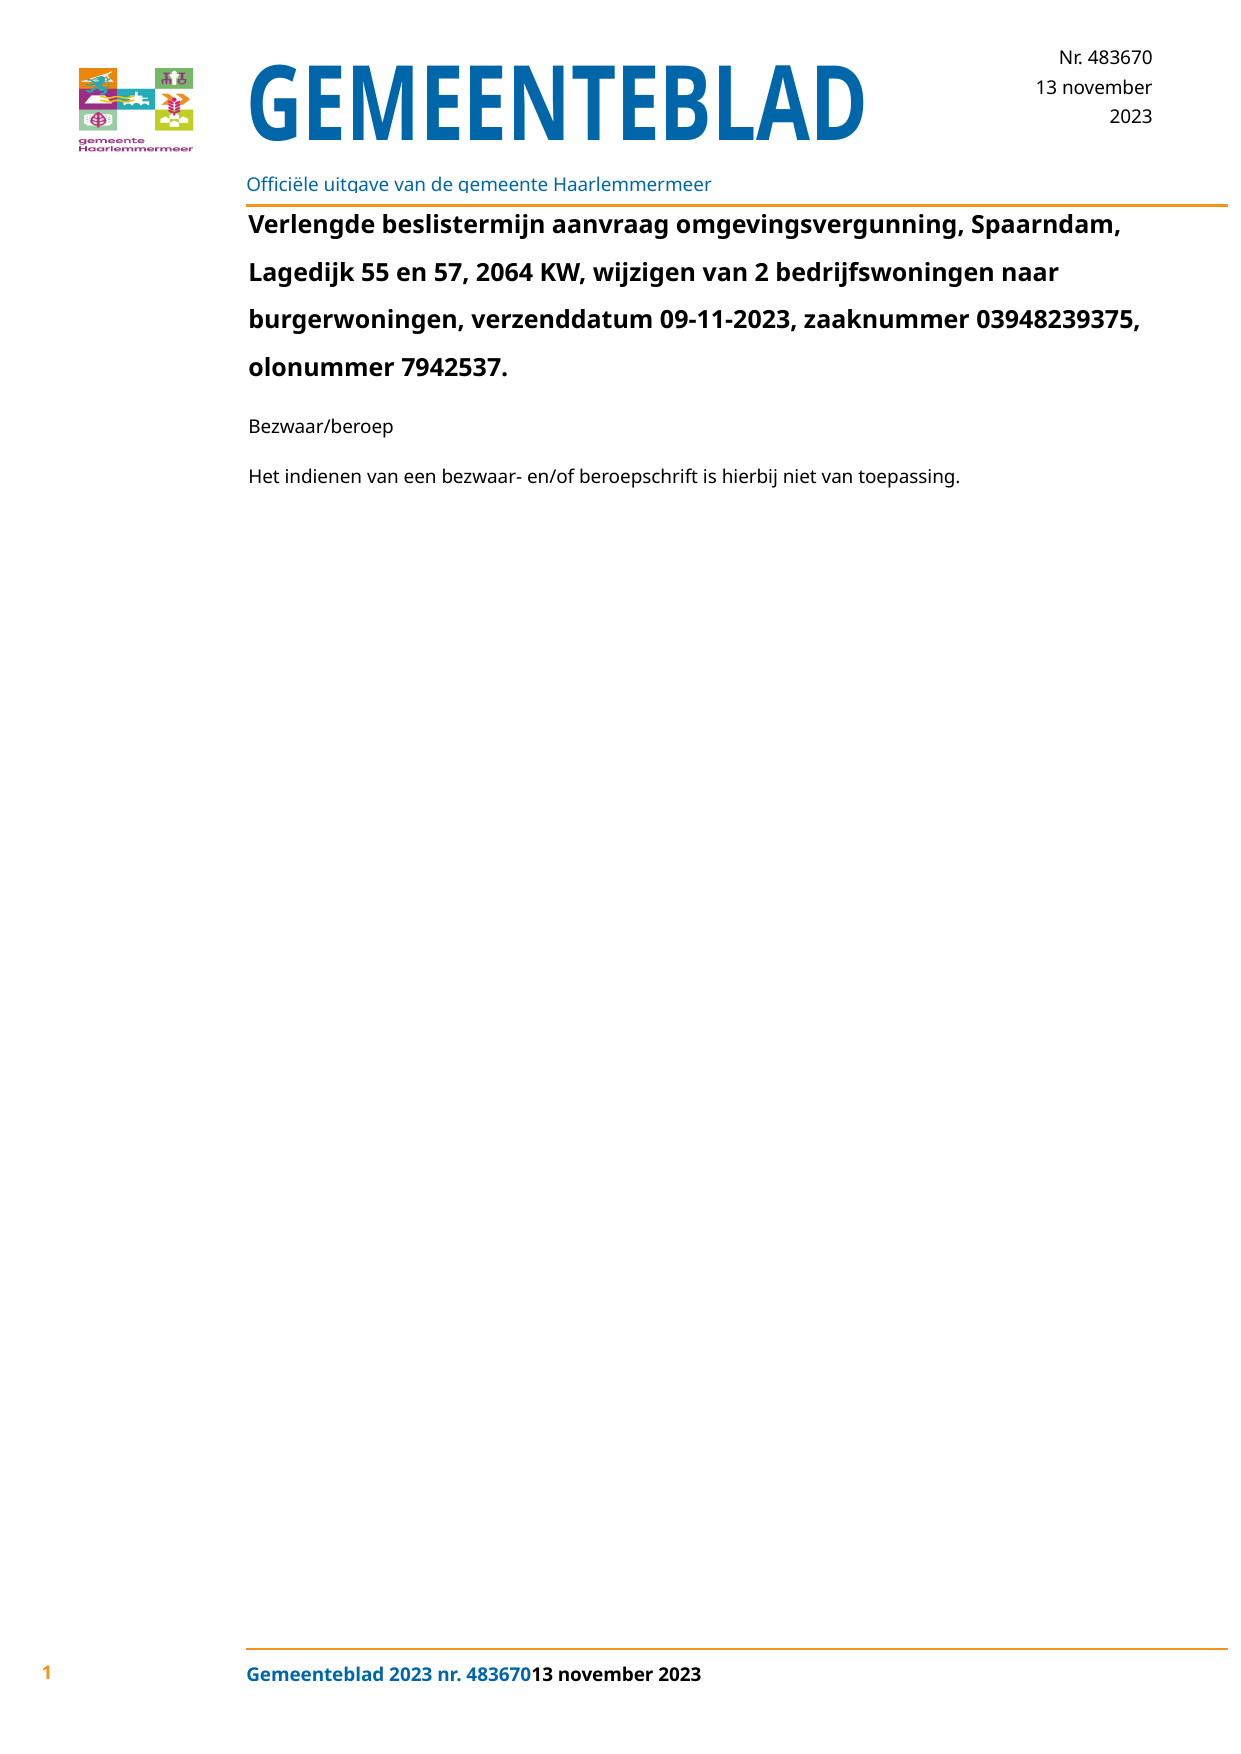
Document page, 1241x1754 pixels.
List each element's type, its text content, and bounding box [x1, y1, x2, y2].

text Het indienen van een bezwaar- en/of beroepschrift is hierbij niet van toepassing. [248, 463, 1152, 489]
text Verlengde beslistermijn aanvraag omgevingsvergunning, Spaarndam, Lagedijk 55 en 57, 2064 KW, wijzigen van 2 bedrijfswoningen naar burgerwoningen, verzenddatum 09-11-2023, zaaknummer 03948239375, olonummer 7942537. [248, 207, 1152, 384]
picture [41, 47, 231, 172]
text Bezwaar/beroep [248, 413, 1152, 439]
